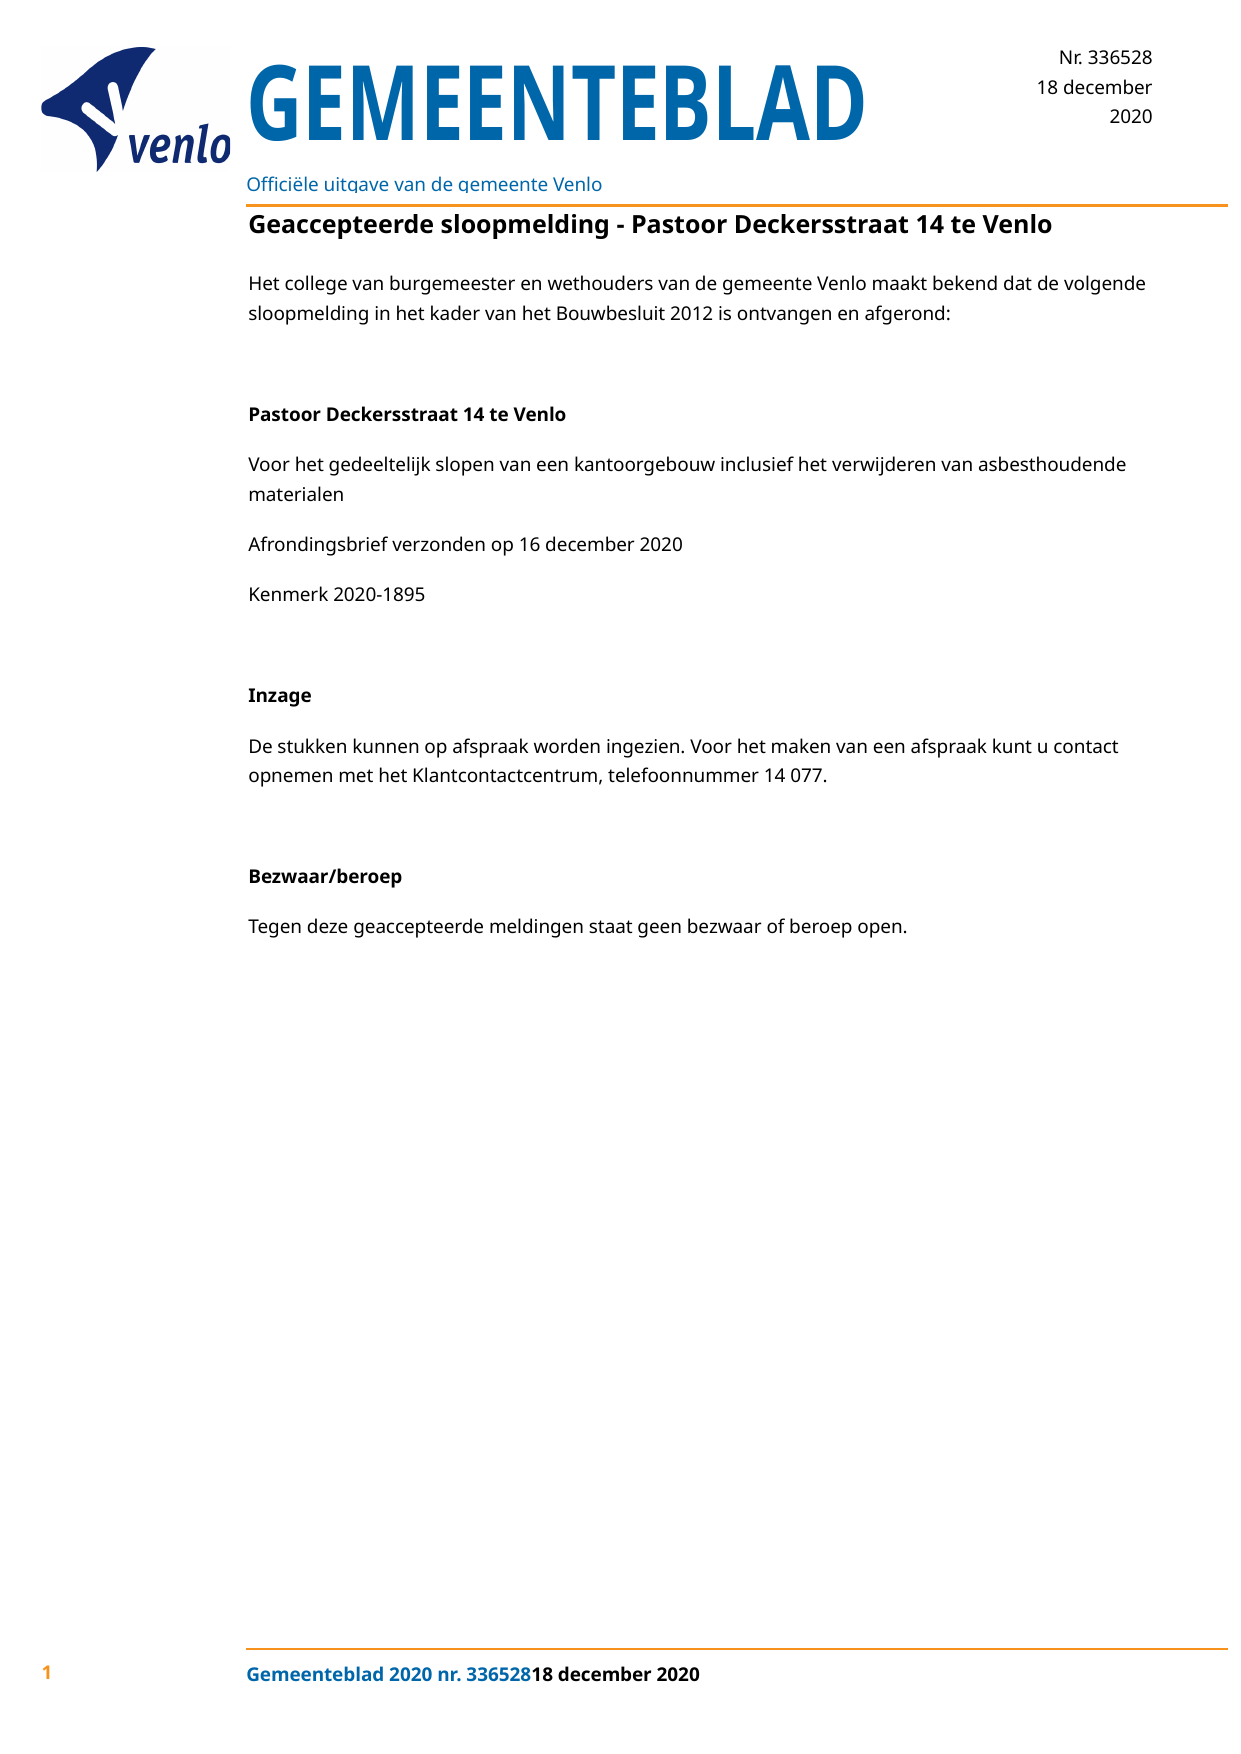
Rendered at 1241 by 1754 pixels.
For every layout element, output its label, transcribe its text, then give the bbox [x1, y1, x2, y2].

text Pastoor Deckersstraat 14 te Venlo [248, 401, 1152, 426]
text Voor het gedeeltelijk slopen van een kantoorgebouw inclusief het verwijderen van asbesthoudende materialen [248, 451, 1152, 506]
text Inzage [248, 682, 1152, 708]
text Geaccepteerde sloopmelding - Pastoor Deckersstraat 14 te Venlo [248, 207, 1152, 241]
text Bezwaar/beroep [248, 863, 1152, 889]
text De stukken kunnen op afspraak worden ingezien. Voor het maken van een afspraak kunt u contact opnemen met het Klantcontactcentrum, telefoonnummer 14 077. [248, 733, 1152, 788]
text Tegen deze geaccepteerde meldingen staat geen bezwaar of beroep open. [248, 914, 1152, 939]
text Afrondingsbrief verzonden op 16 december 2020 [248, 531, 1152, 557]
text Kenmerk 2020-1895 [248, 582, 1152, 607]
picture [41, 47, 231, 172]
text Het college van burgemeester en wethouders van de gemeente Venlo maakt bekend dat de volgende sloopmelding in het kader van het Bouwbesluit 2012 is ontvangen en afgerond: [248, 270, 1152, 326]
